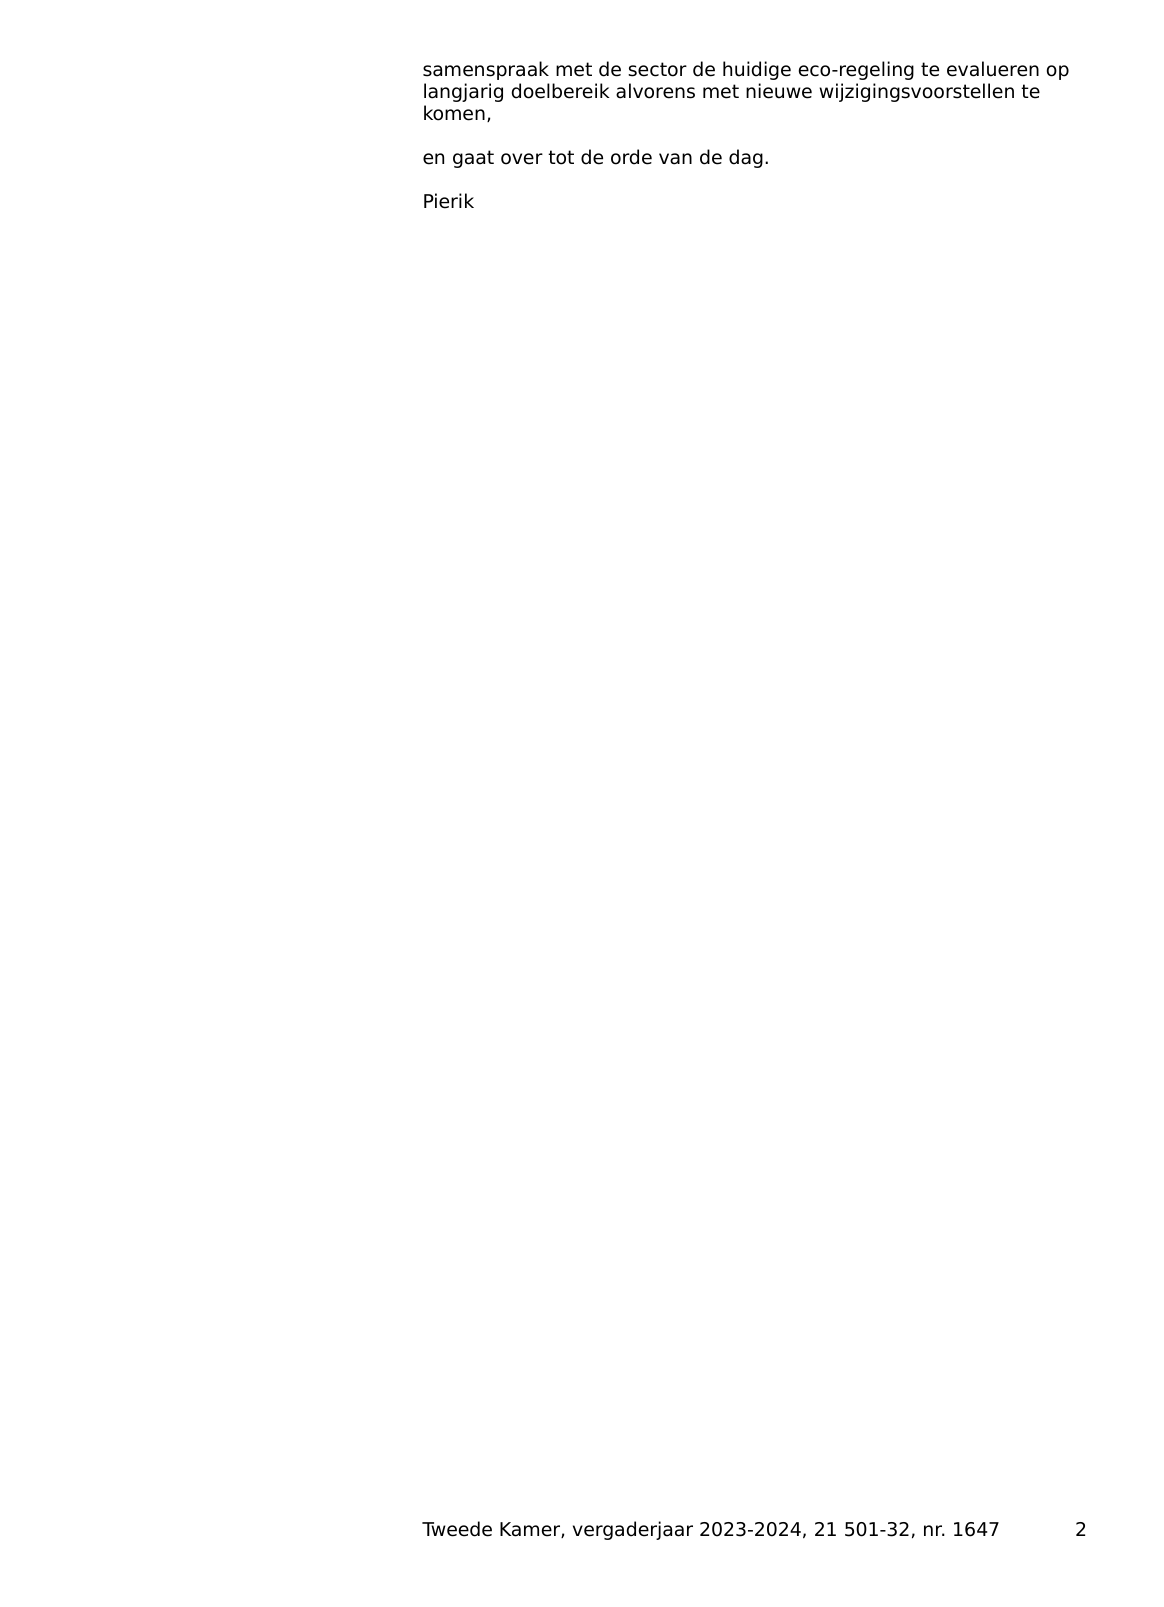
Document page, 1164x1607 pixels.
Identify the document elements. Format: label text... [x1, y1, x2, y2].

text Pierik [422, 191, 1087, 213]
text samenspraak met de sector de huidige eco-regeling te evalueren op langjarig doelbereik alvorens met nieuwe wijzigingsvoorstellen te komen, [422, 59, 1087, 125]
text en gaat over tot de orde van de dag. [422, 147, 1087, 169]
